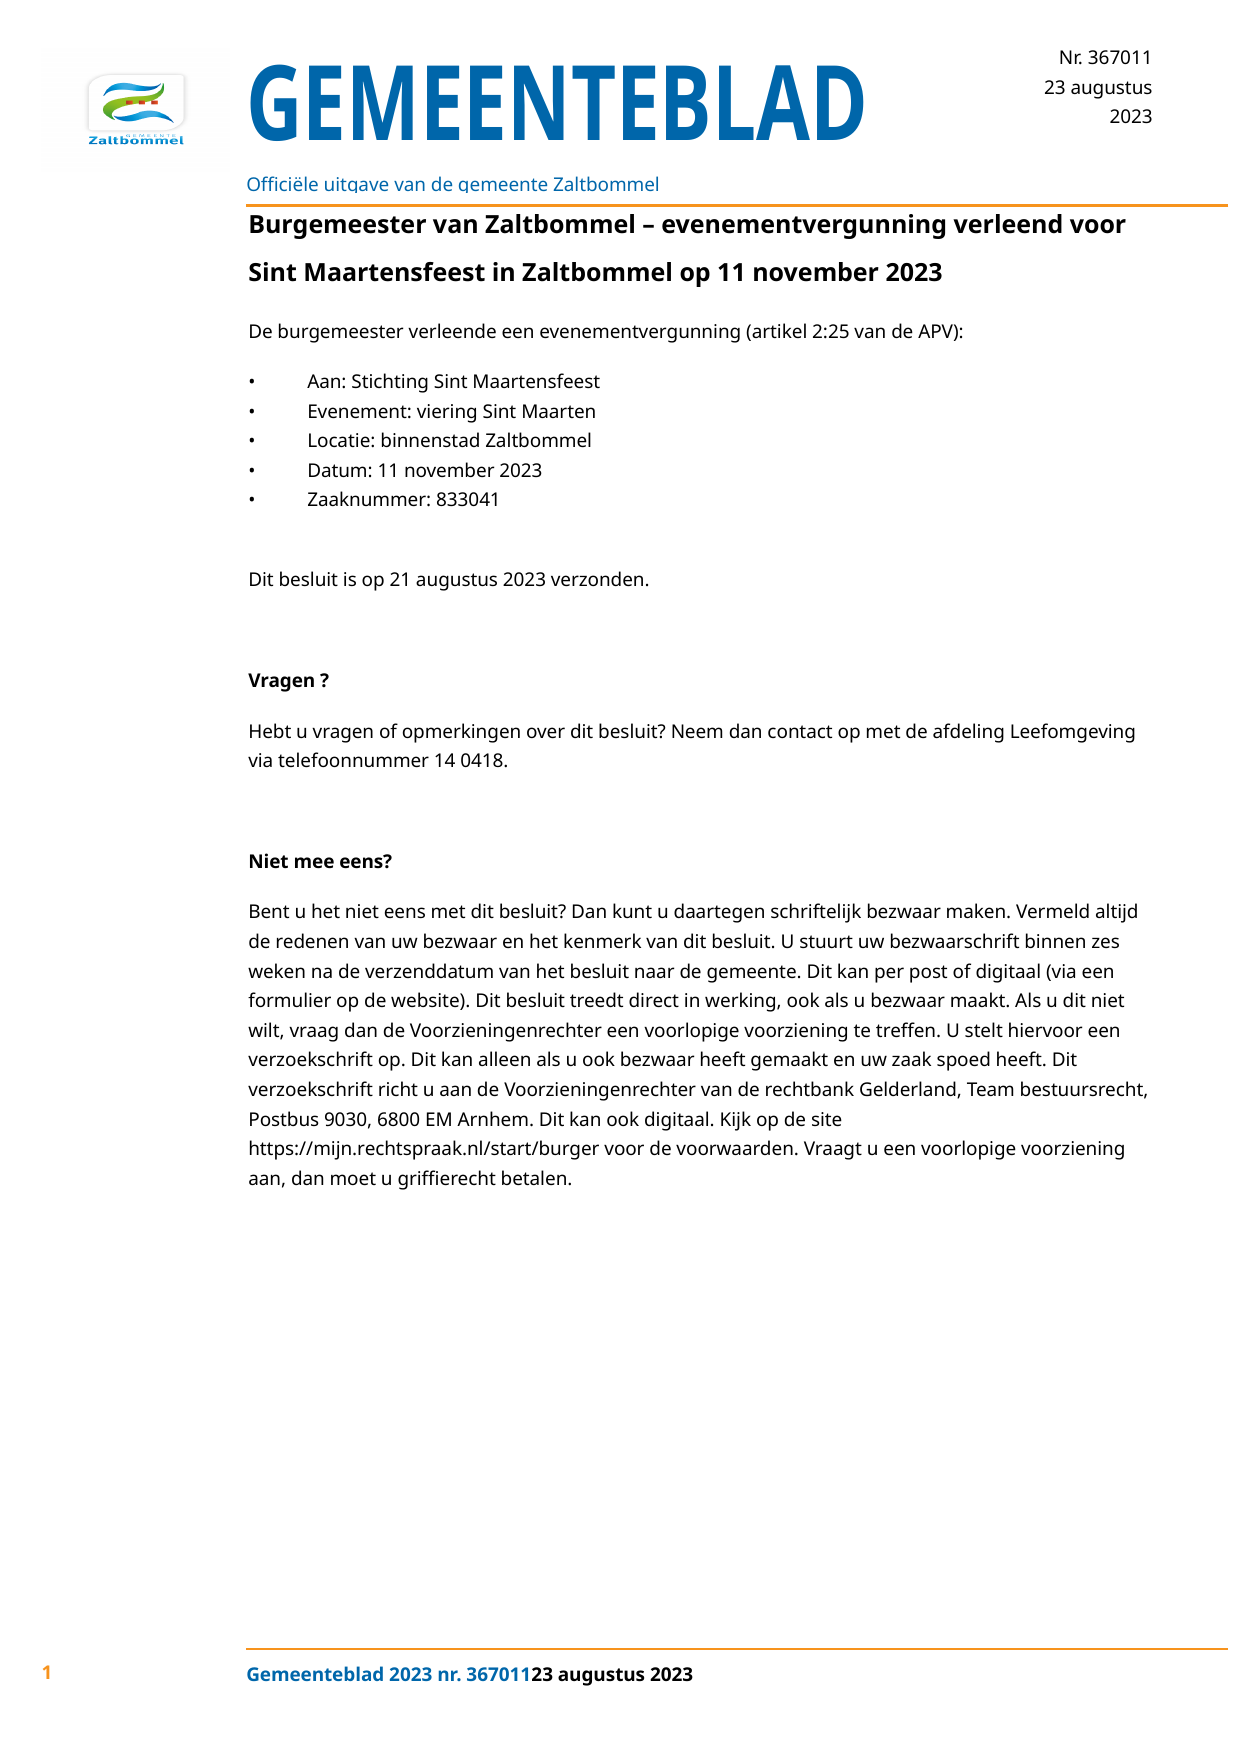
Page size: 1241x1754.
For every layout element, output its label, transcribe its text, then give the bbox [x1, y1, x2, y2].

text De burgemeester verleende een evenementvergunning (artikel 2:25 van de APV): [248, 318, 1152, 344]
text Niet mee eens? [248, 848, 1152, 874]
picture [41, 47, 231, 172]
text Vragen ? [248, 667, 1152, 693]
list Aan: Stichting Sint Maartensfeest [248, 368, 1152, 394]
text Burgemeester van Zaltbommel – evenementvergunning verleend voor Sint Maartensfeest in Zaltbommel op 11 november 2023 [248, 207, 1152, 288]
list Datum: 11 november 2023 [248, 457, 1152, 483]
text Dit besluit is op 21 augustus 2023 verzonden. [248, 567, 1152, 592]
text Hebt u vragen of opmerkingen over dit besluit? Neem dan contact op met de afdeling Leefomgeving via telefoonnummer 14 0418. [248, 718, 1152, 773]
list Locatie: binnenstad Zaltbommel [248, 427, 1152, 453]
list Zaaknummer: 833041 [248, 487, 1152, 512]
text Bent u het niet eens met dit besluit? Dan kunt u daartegen schriftelijk bezwaar maken. Vermeld altijd de redenen van uw bezwaar en het kenmerk van dit besluit. U stuurt uw bezwaarschrift binnen zes weken na de verzenddatum van het besluit naar de gemeente. Dit kan per post of digitaal (via een formulier op de website). Dit besluit treedt direct in werking, ook als u bezwaar maakt. Als u dit niet wilt, vraag dan de Voorzieningenrechter een voorlopige voorziening te treffen. U stelt hiervoor een verzoekschrift op. Dit kan alleen als u ook bezwaar heeft gemaakt en uw zaak spoed heeft. Dit verzoekschrift richt u aan de Voorzieningenrechter van de rechtbank Gelderland, Team bestuursrecht, Postbus 9030, 6800 EM Arnhem. Dit kan ook digitaal. Kijk op de site https://mijn.rechtspraak.nl/start/burger voor de voorwaarden. Vraagt u een voorlopige voorziening aan, dan moet u griffierecht betalen. [248, 899, 1152, 1191]
list Evenement: viering Sint Maarten [248, 398, 1152, 424]
